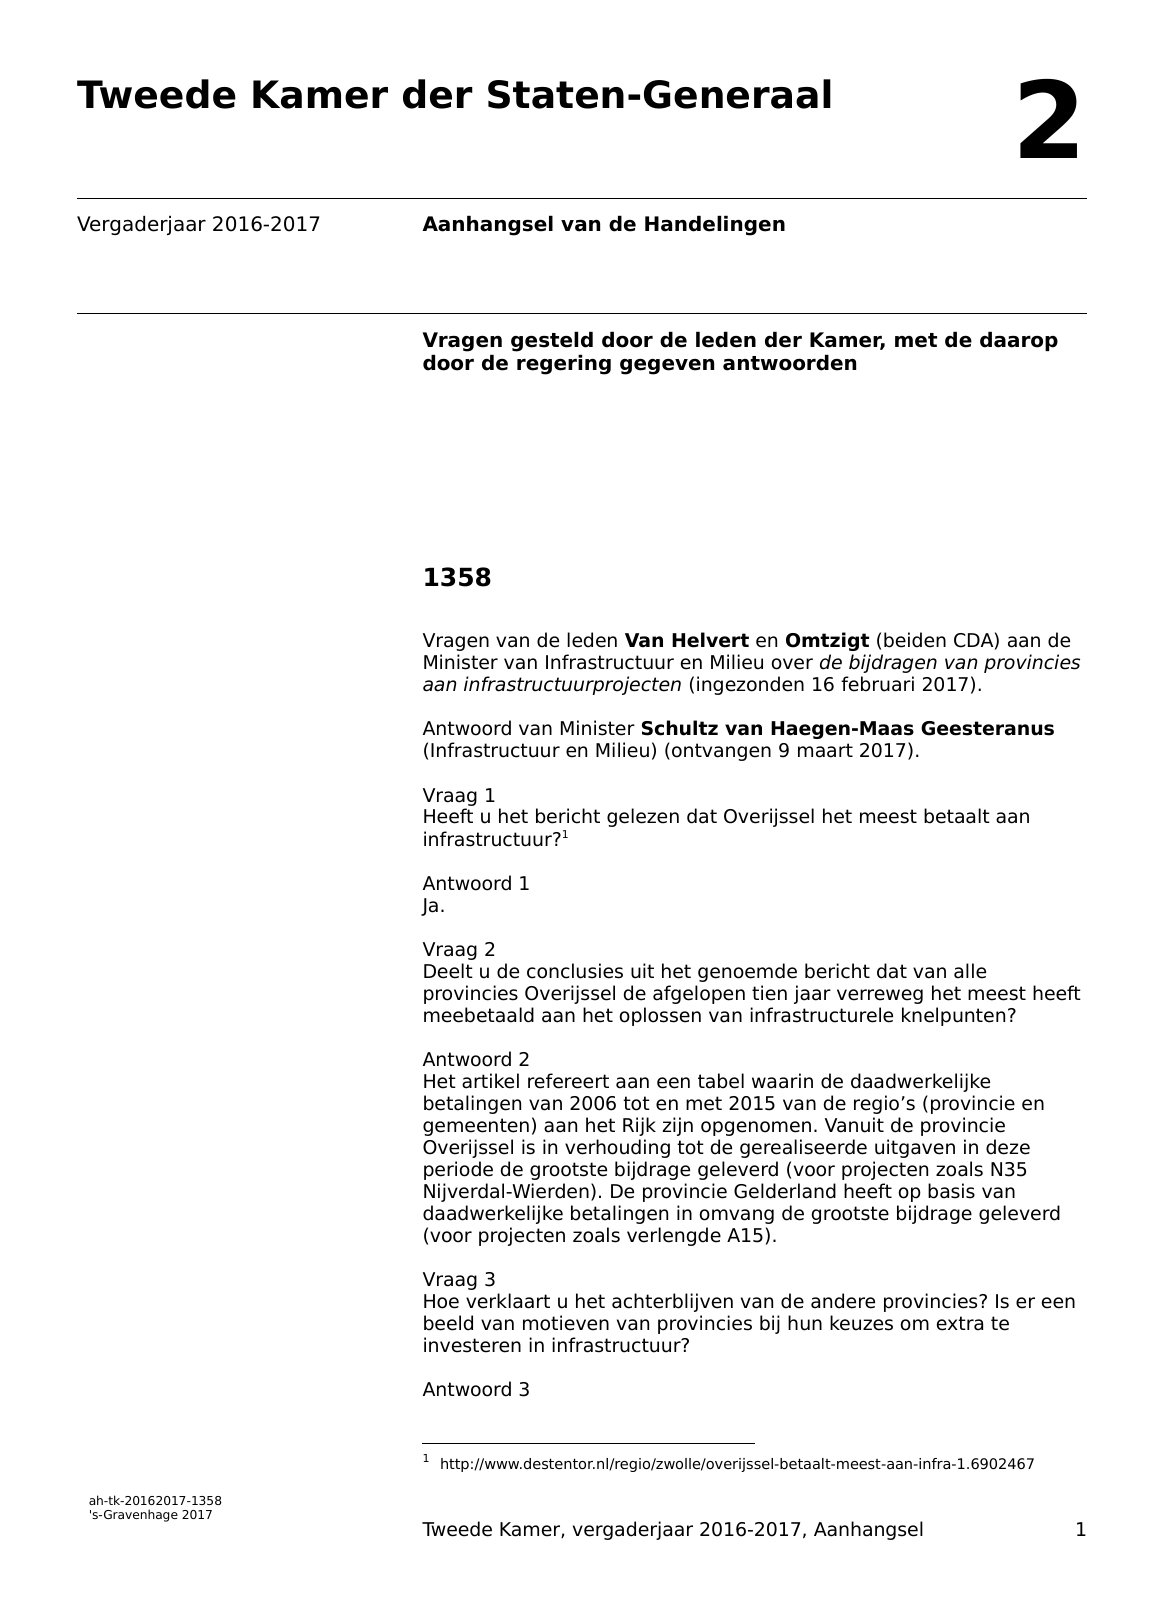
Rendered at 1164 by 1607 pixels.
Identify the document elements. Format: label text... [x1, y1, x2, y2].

text Antwoord 3 [422, 1379, 1087, 1401]
text Vraag 2 [422, 939, 1087, 961]
text Het artikel refereert aan een tabel waarin de daadwerkelijke betalingen van 2006 tot en met 2015 van de regio’s (provincie en gemeenten) aan het Rijk zijn opgenomen. Vanuit de provincie Overijssel is in verhouding tot de gerealiseerde uitgaven in deze periode de grootste bijdrage geleverd (voor projecten zoals N35 Nijverdal-Wierden). De provincie Gelderland heeft op basis van daadwerkelijke betalingen in omvang de grootste bijdrage geleverd (voor projecten zoals verlengde A15). [422, 1071, 1087, 1247]
text Deelt u de conclusies uit het genoemde bericht dat van alle provincies Overijssel de afgelopen tien jaar verreweg het meest heeft meebetaald aan het oplossen van infrastructurele knelpunten? [422, 961, 1087, 1027]
table_header 2 [886, 59, 1087, 198]
table_cell Aanhangsel van de Handelingen [422, 199, 1087, 313]
text Hoe verklaart u het achterblijven van de andere provincies? Is er een beeld van motieven van provincies bij hun keuzes om extra te investeren in infrastructuur? [422, 1291, 1087, 1357]
table_cell Vergaderjaar 2016-2017 [77, 199, 422, 313]
text ah-tk-20162017-1358 [88, 1494, 323, 1508]
text Vragen van de leden Van Helvert en Omtzigt (beiden CDA) aan de Minister van Infrastructuur en Milieu over de bijdragen van provincies aan infrastructuurprojecten (ingezonden 16 februari 2017). [422, 630, 1087, 696]
table_cell Vragen gesteld door de leden der Kamer, met de daarop door de regering gegeven antwoorden [422, 314, 1087, 375]
text Antwoord van Minister Schultz van Haegen-Maas Geesteranus (Infrastructuur en Milieu) (ontvangen 9 maart 2017). [422, 718, 1087, 762]
table_cell [77, 314, 422, 375]
text 1358 [422, 563, 1087, 592]
text 's-Gravenhage 2017 [88, 1508, 323, 1522]
text Ja. [422, 894, 1087, 917]
text http://www.destentor.nl/regio/zwolle/overijssel-betaalt-meest-aan-infra-1.6902467 [422, 1452, 1087, 1474]
table_header Tweede Kamer der Staten-Generaal [77, 59, 886, 198]
text Vraag 3 [422, 1269, 1087, 1291]
text Antwoord 2 [422, 1049, 1087, 1071]
text Heeft u het bericht gelezen dat Overijssel het meest betaalt aan infrastructuur? [422, 806, 1087, 850]
text Antwoord 1 [422, 873, 1087, 894]
text Vraag 1 [422, 784, 1087, 806]
